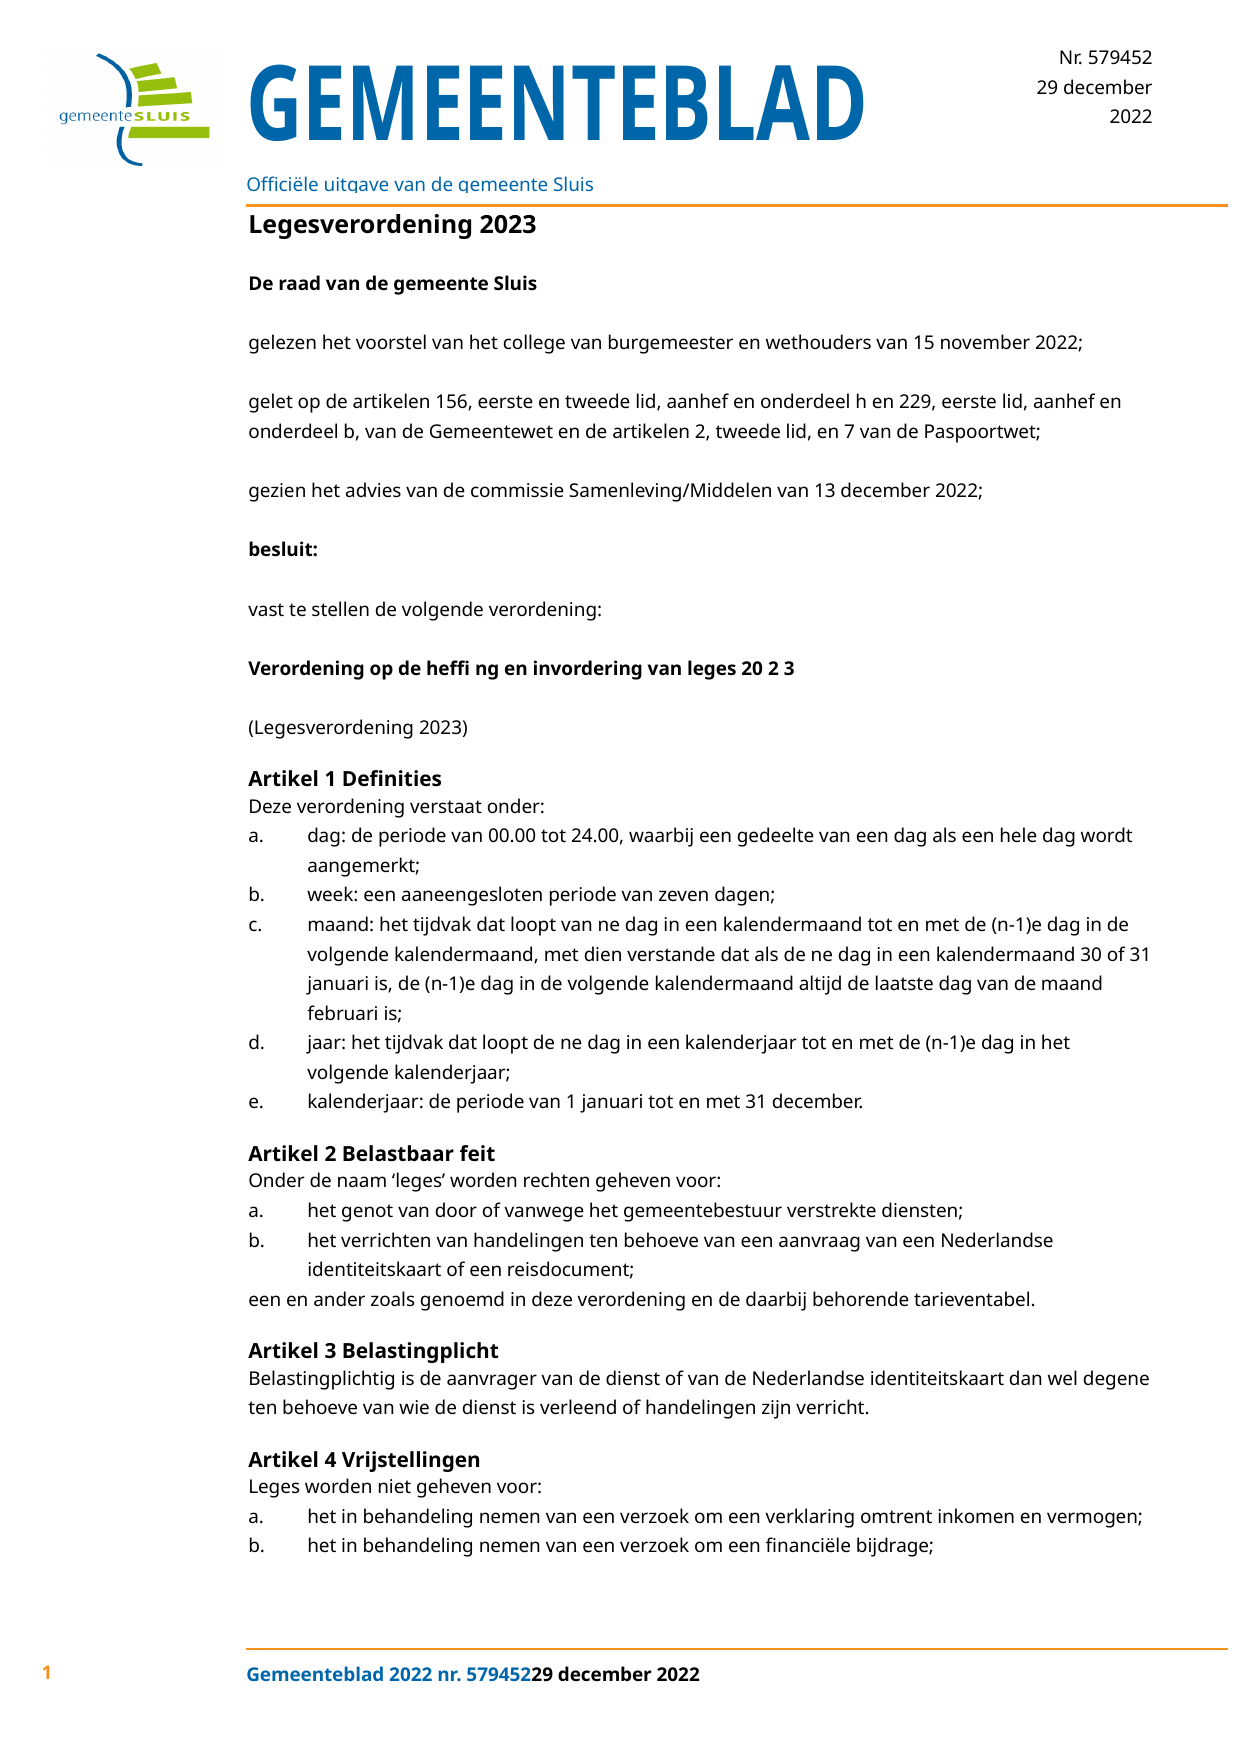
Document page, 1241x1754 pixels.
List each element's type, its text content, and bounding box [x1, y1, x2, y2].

text Verordening op de heffi ng en invordering van leges 20 2 3 [248, 655, 1152, 681]
text gelet op de artikelen 156, eerste en tweede lid, aanhef en onderdeel h en 229, eerste lid, aanhef en onderdeel b, van de Gemeentewet en de artikelen 2, tweede lid, en 7 van de Paspoortwet; [248, 389, 1152, 444]
text Leges worden niet geheven voor: [248, 1473, 1152, 1499]
text Onder de naam ‘leges’ worden rechten geheven voor: [248, 1168, 1152, 1193]
text een en ander zoals genoemd in deze verordening en de daarbij behorende tarieventabel. [248, 1286, 1152, 1312]
text Deze verordening verstaat onder: [248, 793, 1152, 819]
text gezien het advies van de commissie Samenleving/Middelen van 13 december 2022; [248, 477, 1152, 503]
text besluit: [248, 537, 1152, 562]
list week: een aaneengesloten periode van zeven dagen; [248, 882, 1152, 907]
text Belastingplichtig is de aanvrager van de dienst of van de Nederlandse identiteitskaart dan wel degene ten behoeve van wie de dienst is verleend of handelingen zijn verricht. [248, 1365, 1152, 1420]
list het verrichten van handelingen ten behoeve van een aanvraag van een Nederlandse identiteitskaart of een reisdocument; [248, 1227, 1152, 1282]
list jaar: het tijdvak dat loopt de ne dag in een kalenderjaar tot en met de (n-1)e dag in het volgende kalenderjaar; [248, 1029, 1152, 1085]
list het in behandeling nemen van een verzoek om een verklaring omtrent inkomen en vermogen; [248, 1503, 1152, 1528]
list dag: de periode van 00.00 tot 24.00, waarbij een gedeelte van een dag als een hele dag wordt aangemerkt; [248, 822, 1152, 878]
text Artikel 4 Vrijstellingen [248, 1445, 1152, 1473]
text Artikel 1 Definities [248, 764, 1152, 793]
text Legesverordening 2023 [248, 207, 1152, 241]
text (Legesverordening 2023) [248, 714, 1152, 740]
text gelezen het voorstel van het college van burgemeester en wethouders van 15 november 2022; [248, 329, 1152, 355]
text vast te stellen de volgende verordening: [248, 596, 1152, 621]
text De raad van de gemeente Sluis [248, 270, 1152, 296]
list het in behandeling nemen van een verzoek om een financiële bijdrage; [248, 1532, 1152, 1558]
list kalenderjaar: de periode van 1 januari tot en met 31 december. [248, 1089, 1152, 1114]
list het genot van door of vanwege het gemeentebestuur verstrekte diensten; [248, 1197, 1152, 1223]
text Artikel 2 Belastbaar feit [248, 1139, 1152, 1168]
list maand: het tijdvak dat loopt van ne dag in een kalendermaand tot en met de (n-1)e dag in de volgende kalendermaand, met dien verstande dat als de ne dag in een kalendermaand 30 of 31 januari is, de (n-1)e dag in de volgende kalendermaand altijd de laatste dag van de maand februari is; [248, 911, 1152, 1026]
picture [41, 47, 231, 172]
text Artikel 3 Belastingplicht [248, 1336, 1152, 1365]
